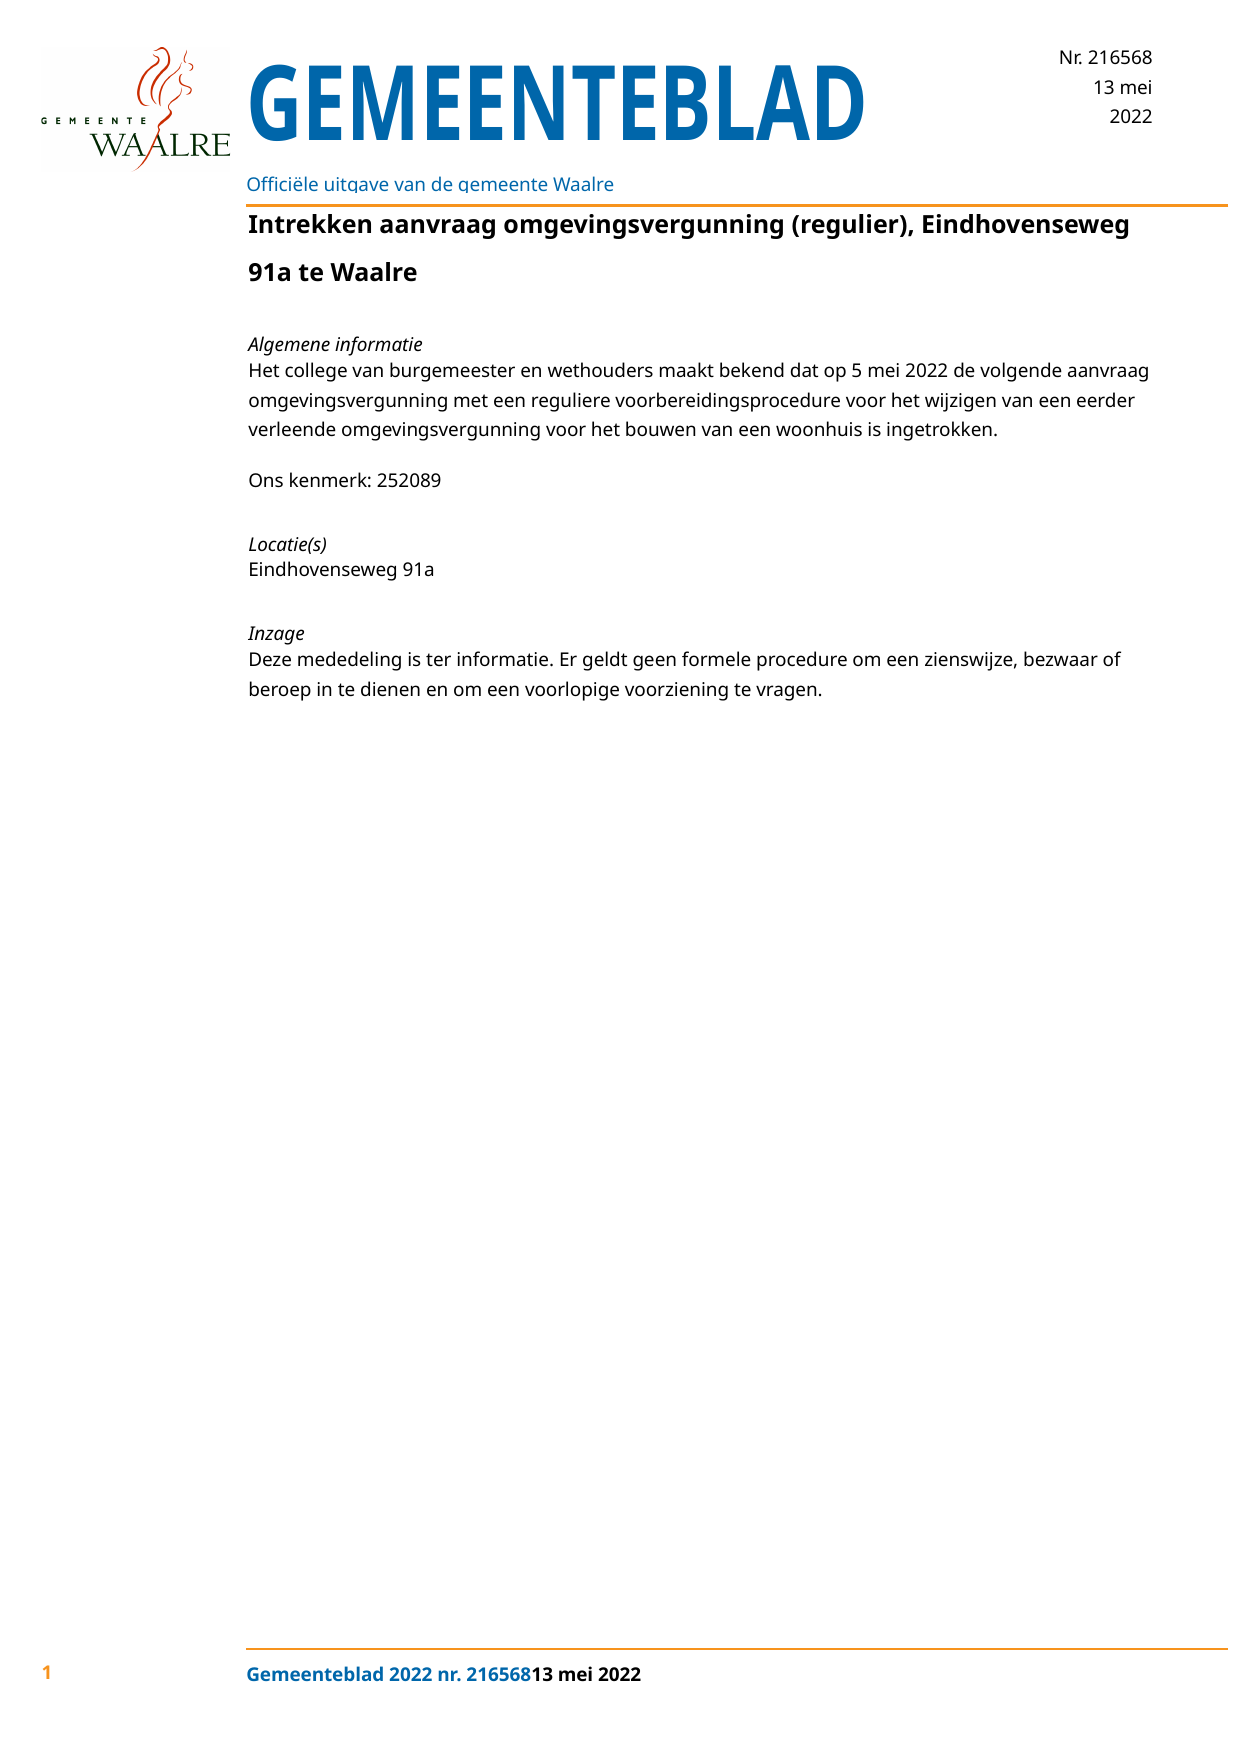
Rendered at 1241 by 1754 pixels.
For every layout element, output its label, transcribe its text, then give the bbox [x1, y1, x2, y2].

text Ons kenmerk: 252089 [248, 467, 1152, 492]
text Het college van burgemeester en wethouders maakt bekend dat op 5 mei 2022 de volgende aanvraag omgevingsvergunning met een reguliere voorbereidingsprocedure voor het wijzigen van een eerder verleende omgevingsvergunning voor het bouwen van een woonhuis is ingetrokken. [248, 357, 1152, 442]
text Locatie(s) [248, 531, 1152, 556]
text Algemene informatie [248, 331, 1152, 357]
picture [41, 47, 231, 172]
text Inzage [248, 620, 1152, 646]
text Eindhovenseweg 91a [248, 556, 1152, 582]
text Intrekken aanvraag omgevingsvergunning (regulier), Eindhovenseweg 91a te Waalre [248, 207, 1152, 288]
text Deze mededeling is ter informatie. Er geldt geen formele procedure om een zienswijze, bezwaar of beroep in te dienen en om een voorlopige voorziening te vragen. [248, 646, 1152, 701]
